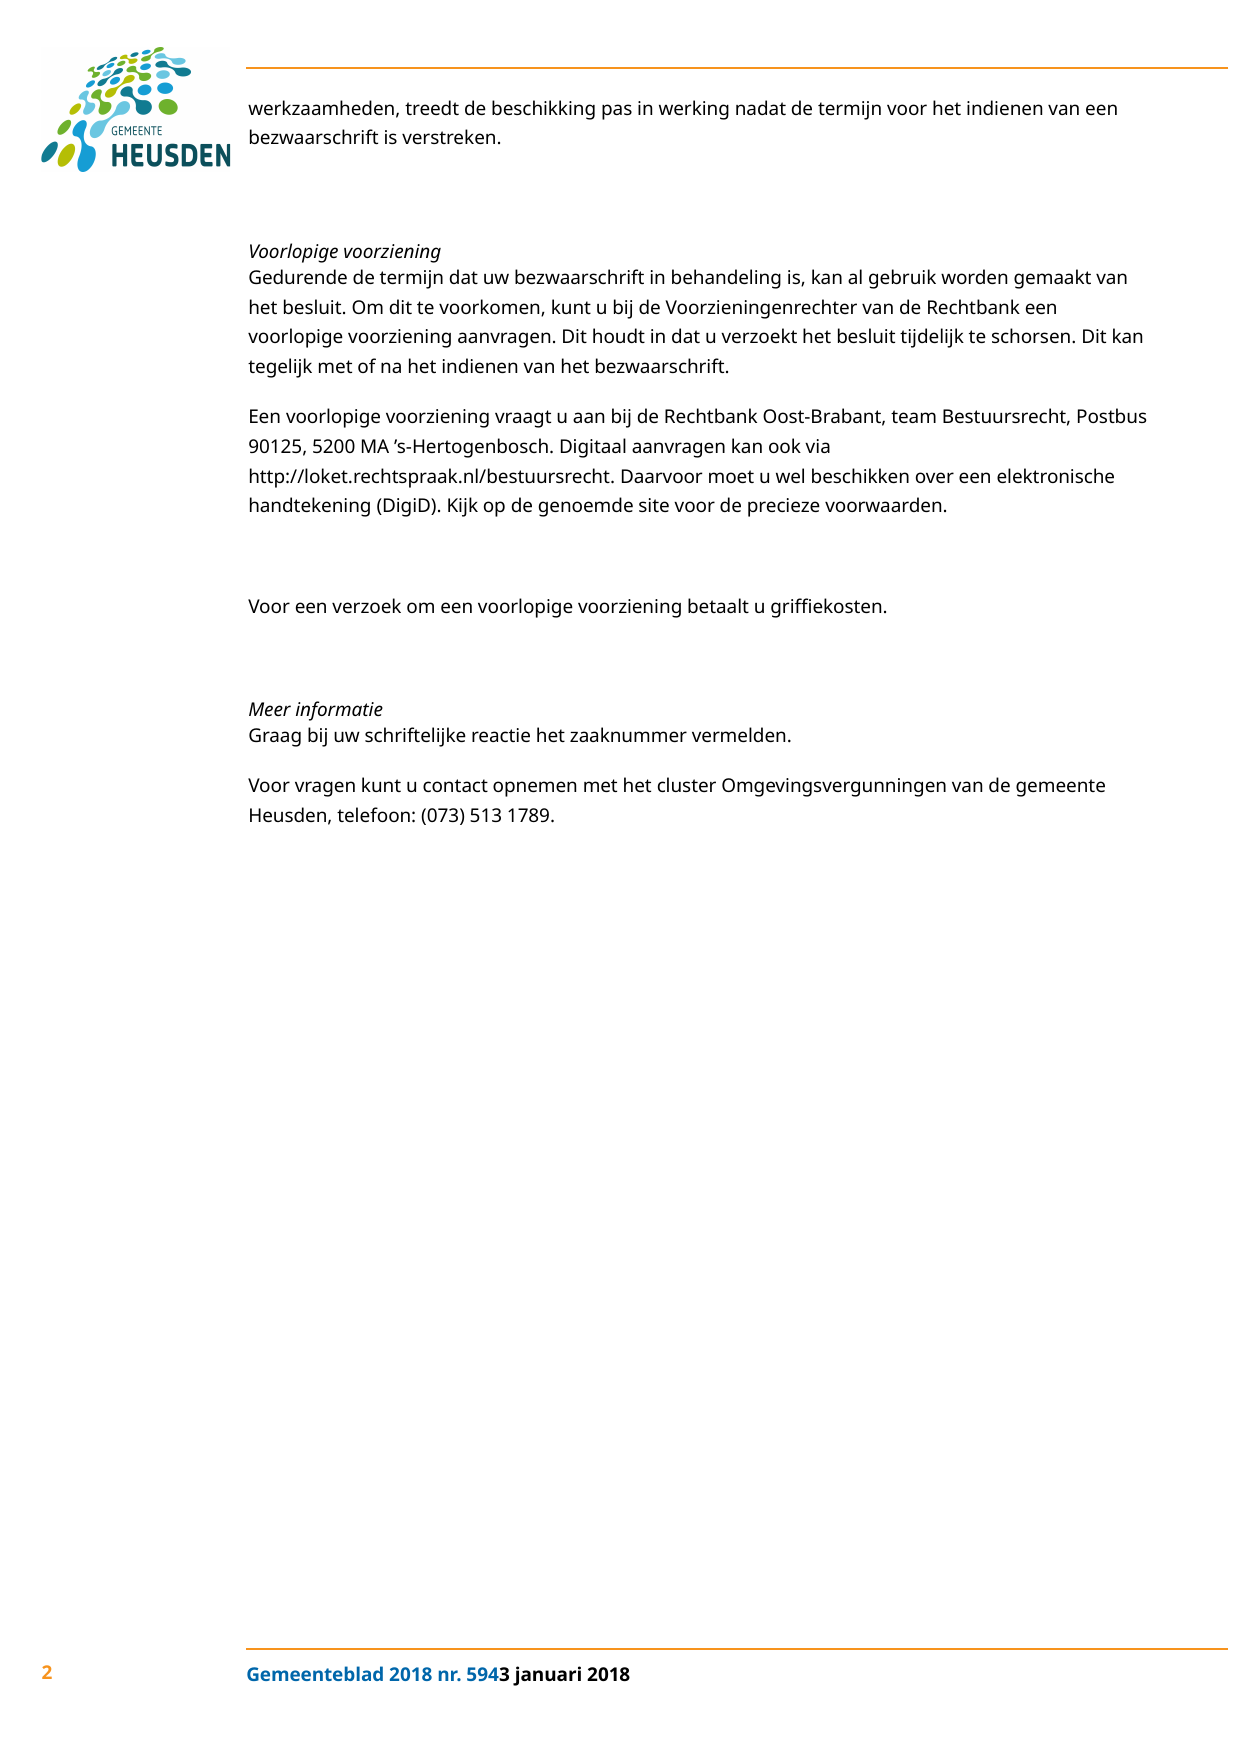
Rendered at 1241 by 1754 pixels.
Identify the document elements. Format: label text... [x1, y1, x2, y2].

text Voor een verzoek om een voorlopige voorziening betaalt u griffiekosten. [248, 593, 1152, 619]
picture [41, 47, 231, 172]
text werkzaamheden, treedt de beschikking pas in werking nadat de termijn voor het indienen van een bezwaarschrift is verstreken. [248, 95, 1152, 150]
text Meer informatie [248, 696, 1152, 722]
text Voor vragen kunt u contact opnemen met het cluster Omgevingsvergunningen van de gemeente Heusden, telefoon: (073) 513 1789. [248, 773, 1152, 828]
text Een voorlopige voorziening vraagt u aan bij de Rechtbank Oost-Brabant, team Bestuursrecht, Postbus 90125, 5200 MA ’s-Hertogenbosch. Digitaal aanvragen kan ook via http://loket.rechtspraak.nl/bestuursrecht. Daarvoor moet u wel beschikken over een elektronische handtekening (DigiD). Kijk op de genoemde site voor de precieze voorwaarden. [248, 404, 1152, 518]
text Gedurende de termijn dat uw bezwaarschrift in behandeling is, kan al gebruik worden gemaakt van het besluit. Om dit te voorkomen, kunt u bij de Voorzieningenrechter van de Rechtbank een voorlopige voorziening aanvragen. Dit houdt in dat u verzoekt het besluit tijdelijk te schorsen. Dit kan tegelijk met of na het indienen van het bezwaarschrift. [248, 264, 1152, 379]
text Graag bij uw schriftelijke reactie het zaaknummer vermelden. [248, 722, 1152, 748]
text Voorlopige voorziening [248, 239, 1152, 264]
